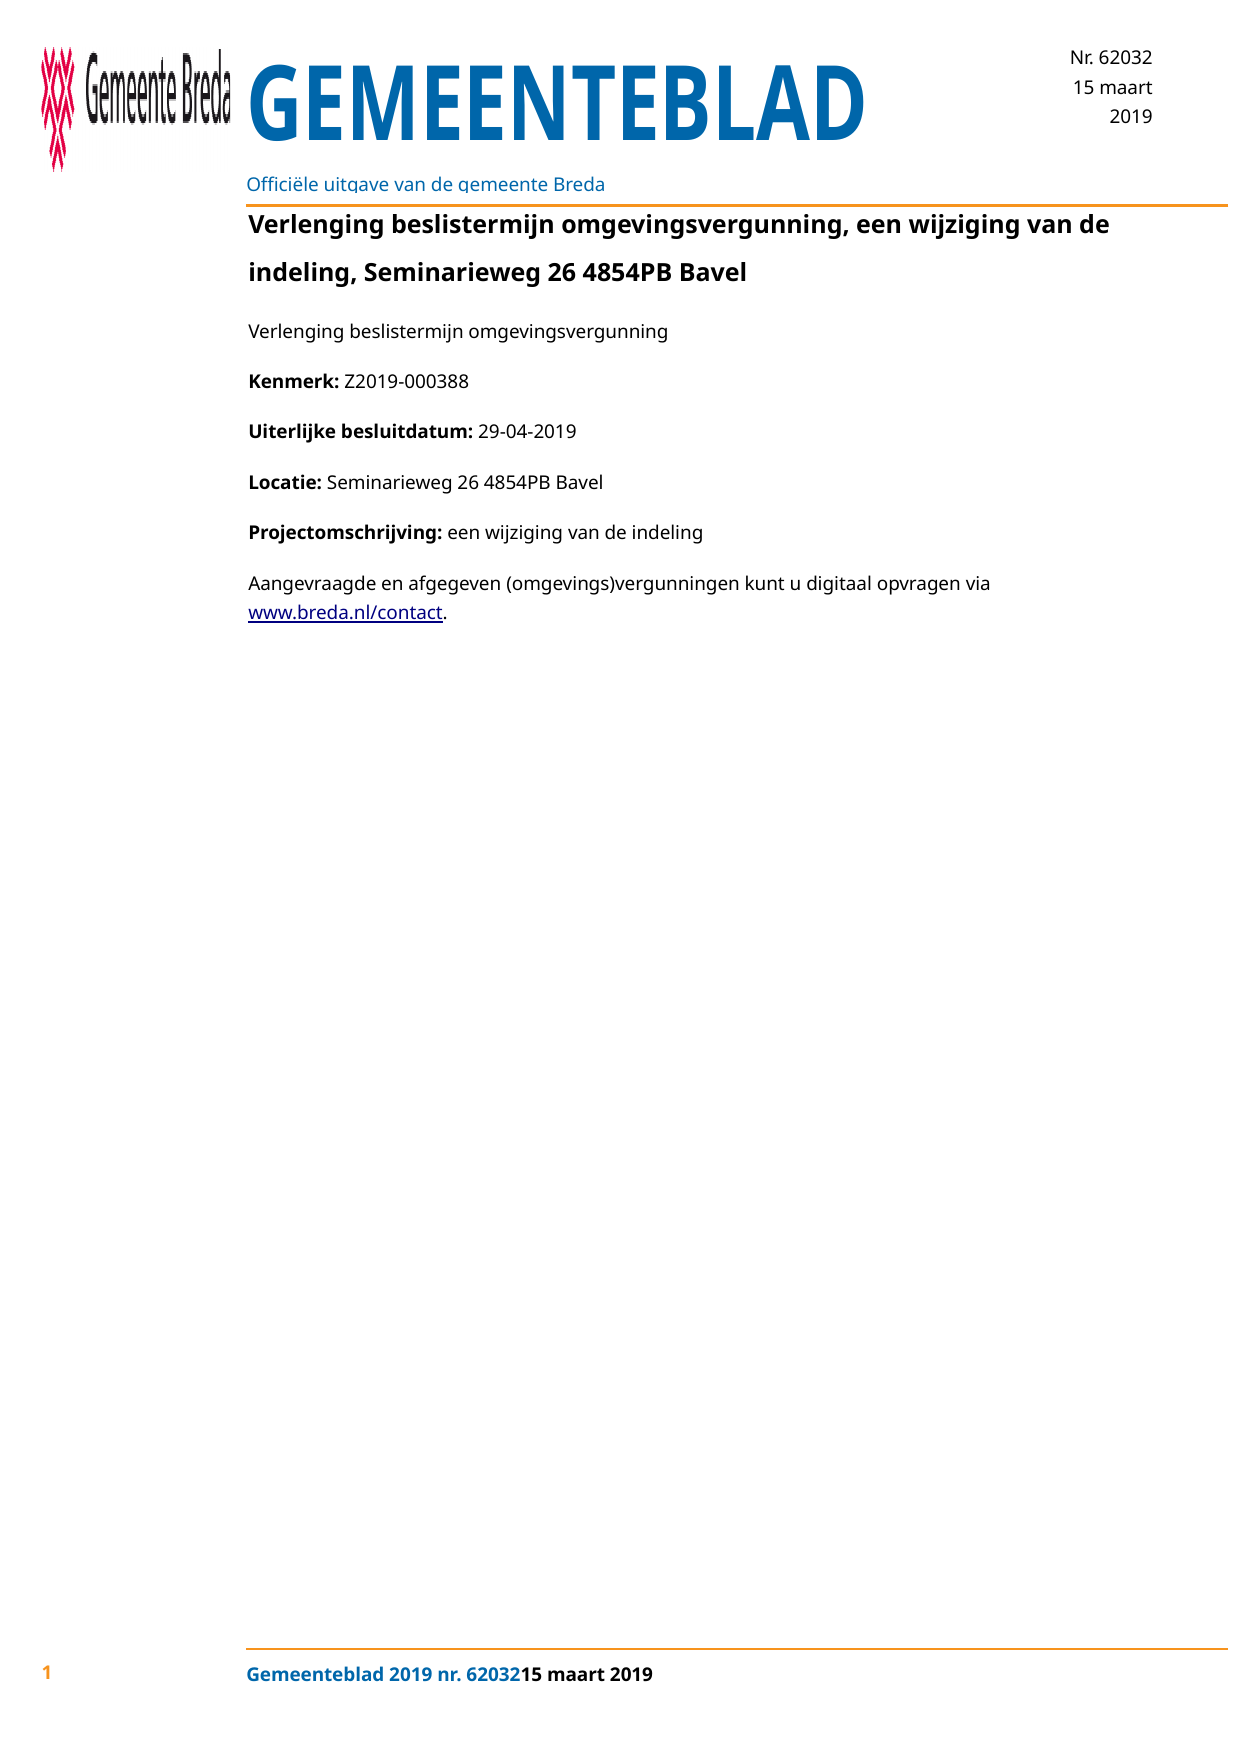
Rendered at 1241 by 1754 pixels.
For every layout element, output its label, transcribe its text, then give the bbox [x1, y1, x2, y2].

text Locatie: Seminarieweg 26 4854PB Bavel [248, 469, 1152, 495]
picture [41, 47, 231, 172]
text Aangevraagde en afgegeven (omgevings)vergunningen kunt u digitaal opvragen via www.breda.nl/contact. [248, 570, 1152, 625]
text Kenmerk: Z2019-000388 [248, 368, 1152, 394]
text Verlenging beslistermijn omgevingsvergunning [248, 318, 1152, 344]
text Uiterlijke besluitdatum: 29-04-2019 [248, 419, 1152, 444]
text Verlenging beslistermijn omgevingsvergunning, een wijziging van de indeling, Seminarieweg 26 4854PB Bavel [248, 207, 1152, 288]
text Projectomschrijving: een wijziging van de indeling [248, 519, 1152, 545]
